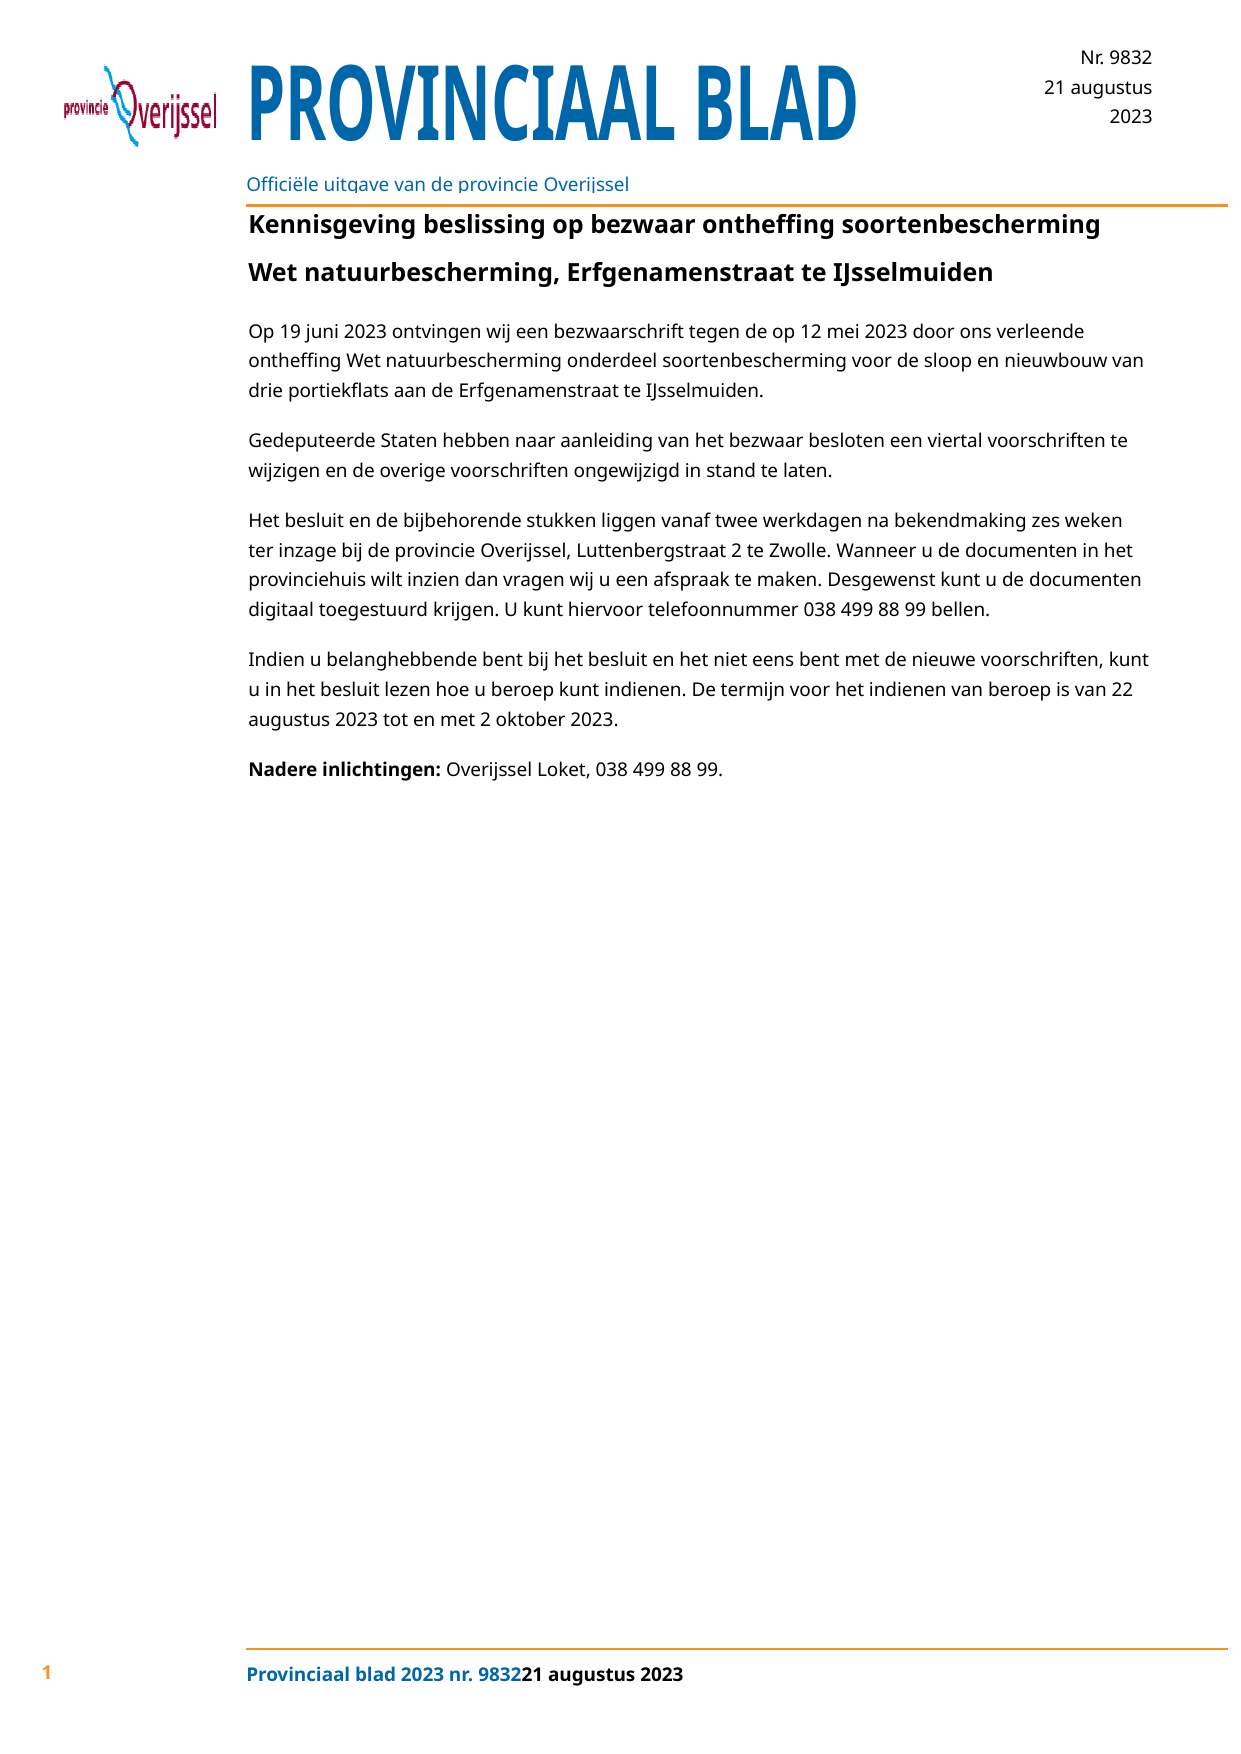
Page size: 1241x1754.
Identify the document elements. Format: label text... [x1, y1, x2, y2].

picture [41, 47, 231, 172]
text Kennisgeving beslissing op bezwaar ontheffing soortenbescherming Wet natuurbescherming, Erfgenamenstraat te IJsselmuiden [248, 207, 1152, 288]
text Nadere inlichtingen: Overijssel Loket, 038 499 88 99. [248, 756, 1152, 782]
text Het besluit en de bijbehorende stukken liggen vanaf twee werkdagen na bekendmaking zes weken ter inzage bij de provincie Overijssel, Luttenbergstraat 2 te Zwolle. Wanneer u de documenten in het provinciehuis wilt inzien dan vragen wij u een afspraak te maken. Desgewenst kunt u de documenten digitaal toegestuurd krijgen. U kunt hiervoor telefoonnummer 038 499 88 99 bellen. [248, 507, 1152, 622]
text Indien u belanghebbende bent bij het besluit en het niet eens bent met de nieuwe voorschriften, kunt u in het besluit lezen hoe u beroep kunt indienen. De termijn voor het indienen van beroep is van 22 augustus 2023 tot en met 2 oktober 2023. [248, 647, 1152, 732]
text Op 19 juni 2023 ontvingen wij een bezwaarschrift tegen de op 12 mei 2023 door ons verleende ontheffing Wet natuurbescherming onderdeel soortenbescherming voor de sloop en nieuwbouw van drie portiekflats aan de Erfgenamenstraat te IJsselmuiden. [248, 318, 1152, 403]
text Gedeputeerde Staten hebben naar aanleiding van het bezwaar besloten een viertal voorschriften te wijzigen en de overige voorschriften ongewijzigd in stand te laten. [248, 427, 1152, 483]
